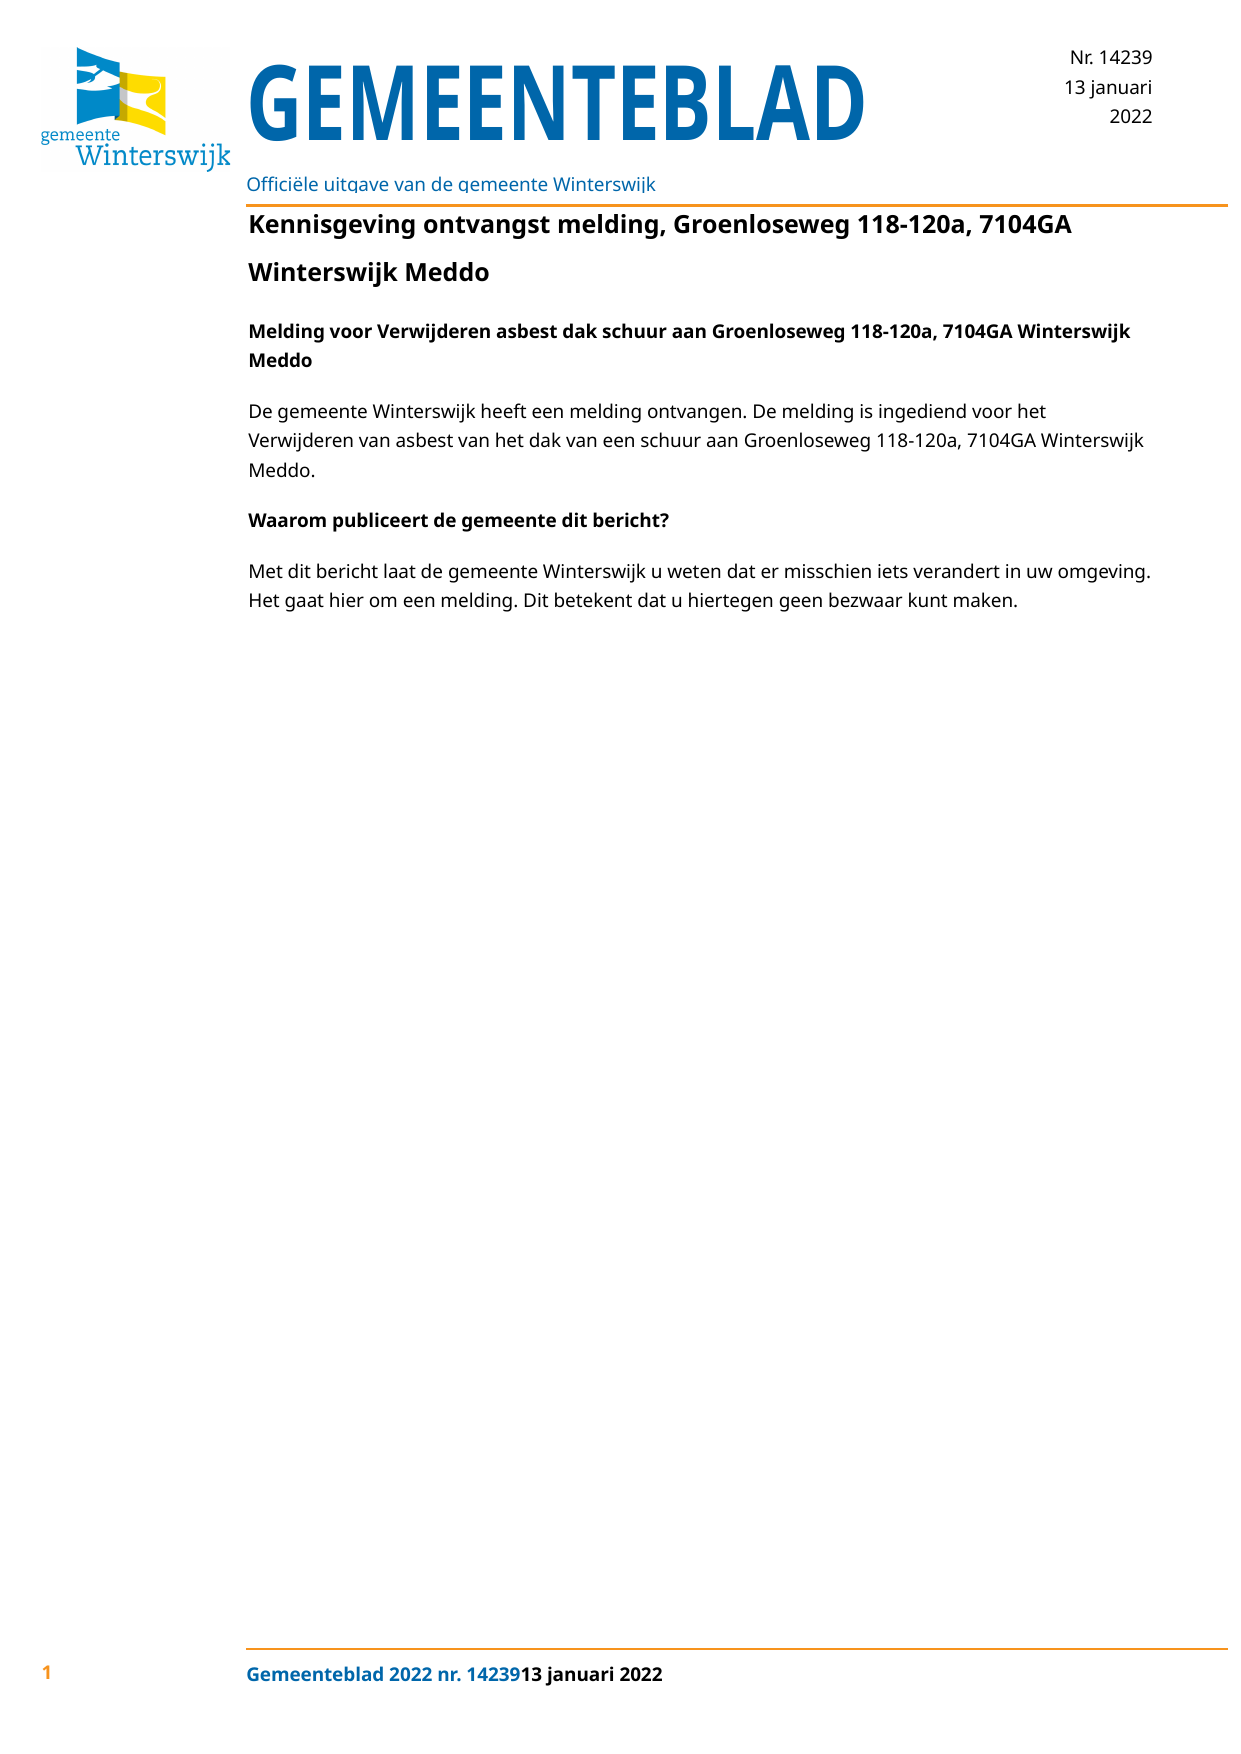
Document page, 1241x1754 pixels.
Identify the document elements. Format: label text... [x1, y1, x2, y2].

text Waarom publiceert de gemeente dit bericht? [248, 507, 1152, 533]
text Met dit bericht laat de gemeente Winterswijk u weten dat er misschien iets verandert in uw omgeving. Het gaat hier om een melding. Dit betekent dat u hiertegen geen bezwaar kunt maken. [248, 558, 1152, 613]
picture [41, 47, 231, 172]
text De gemeente Winterswijk heeft een melding ontvangen. De melding is ingediend voor het Verwijderen van asbest van het dak van een schuur aan Groenloseweg 118-120a, 7104GA Winterswijk Meddo. [248, 398, 1152, 483]
text Kennisgeving ontvangst melding, Groenloseweg 118-120a, 7104GA Winterswijk Meddo [248, 207, 1152, 288]
text Melding voor Verwijderen asbest dak schuur aan Groenloseweg 118-120a, 7104GA Winterswijk Meddo [248, 318, 1152, 373]
picture [225, 153, 231, 162]
